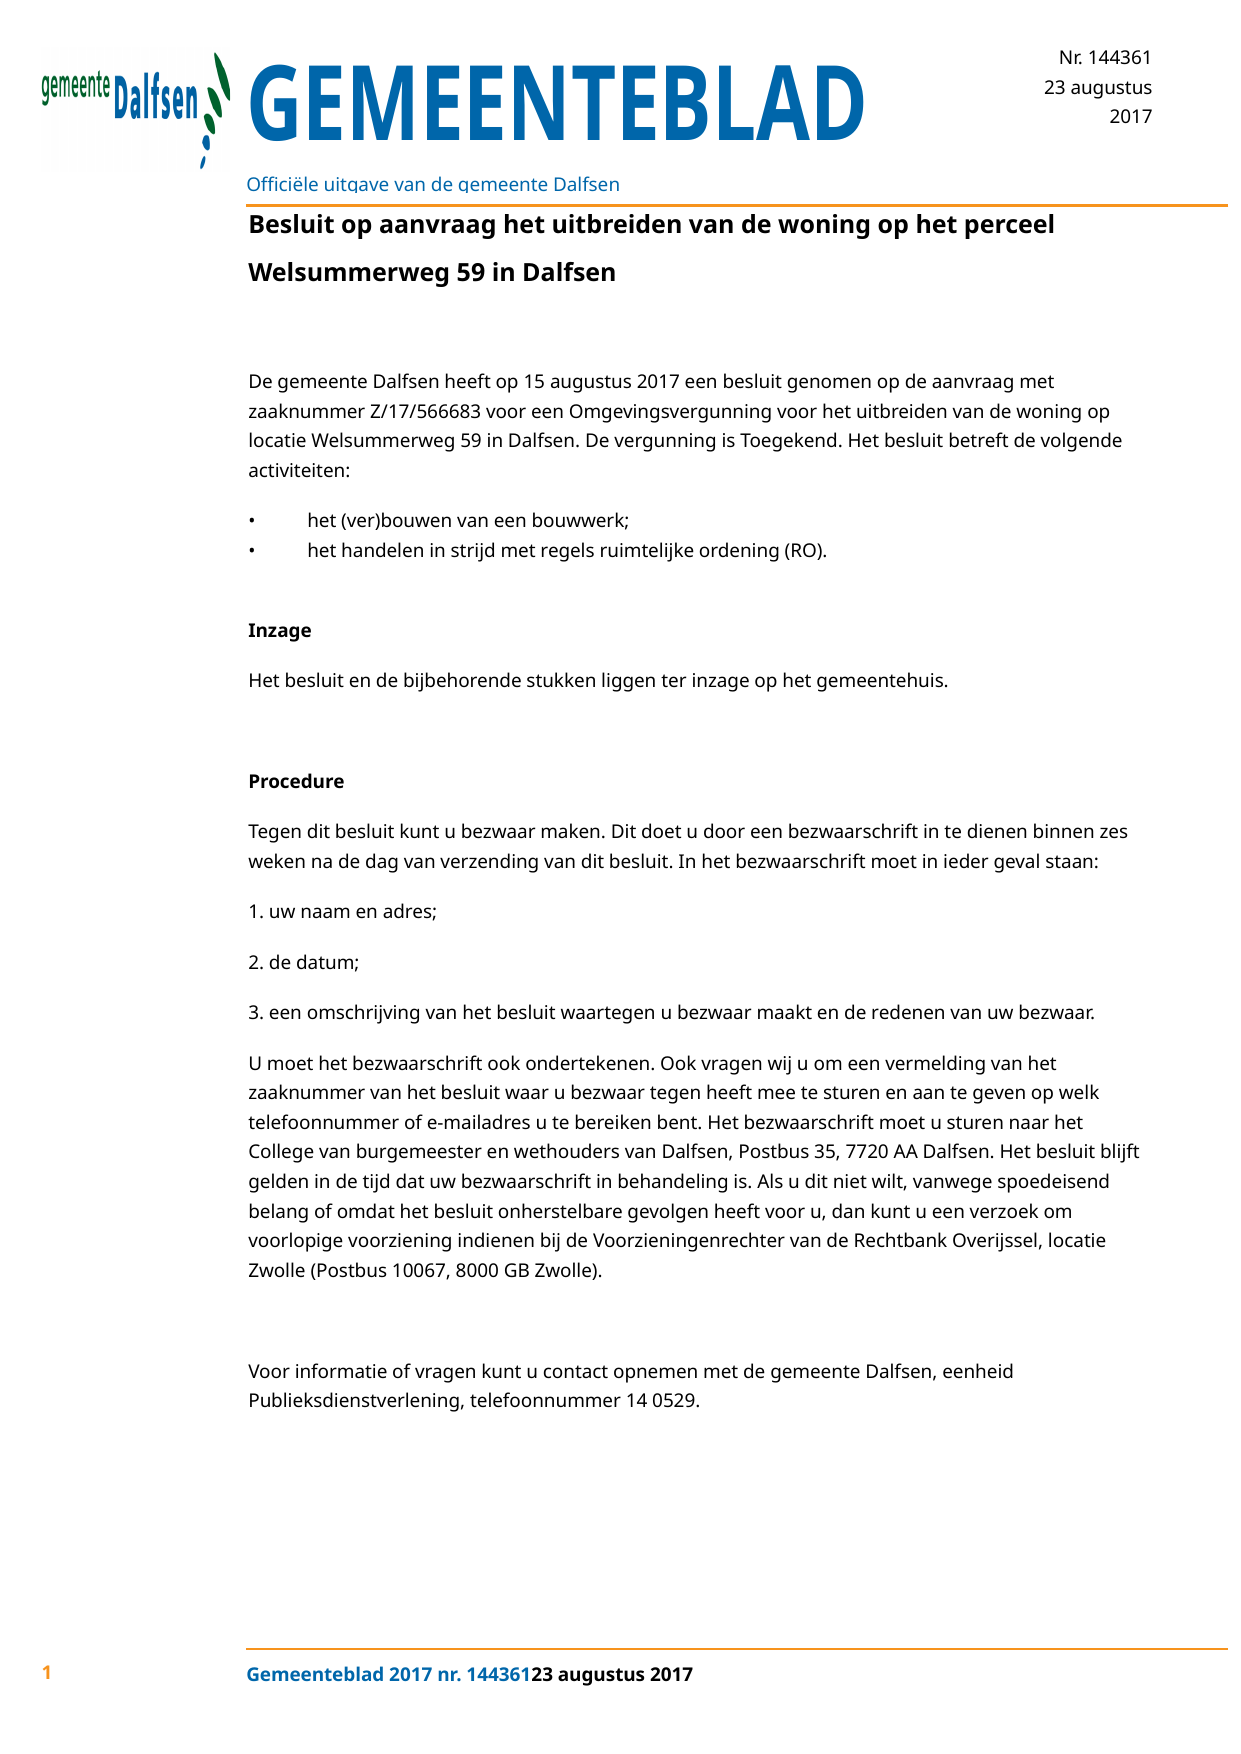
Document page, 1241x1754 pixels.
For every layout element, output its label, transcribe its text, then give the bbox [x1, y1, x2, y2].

picture [41, 47, 231, 172]
list het handelen in strijd met regels ruimtelijke ordening (RO). [248, 537, 1152, 563]
text 2. de datum; [248, 949, 1152, 975]
text Voor informatie of vragen kunt u contact opnemen met de gemeente Dalfsen, eenheid Publieksdienstverlening, telefoonnummer 14 0529. [248, 1358, 1152, 1413]
text Procedure [248, 768, 1152, 794]
text U moet het bezwaarschrift ook ondertekenen. Ook vragen wij u om een vermelding van het zaaknummer van het besluit waar u bezwaar tegen heeft mee te sturen en aan te geven op welk telefoonnummer of e-mailadres u te bereiken bent. Het bezwaarschrift moet u sturen naar het College van burgemeester en wethouders van Dalfsen, Postbus 35, 7720 AA Dalfsen. Het besluit blijft gelden in de tijd dat uw bezwaarschrift in behandeling is. Als u dit niet wilt, vanwege spoedeisend belang of omdat het besluit onherstelbare gevolgen heeft voor u, dan kunt u een verzoek om voorlopige voorziening indienen bij de Voorzieningenrechter van de Rechtbank Overijssel, locatie Zwolle (Postbus 10067, 8000 GB Zwolle). [248, 1050, 1152, 1283]
text 1. uw naam en adres; [248, 899, 1152, 924]
text De gemeente Dalfsen heeft op 15 augustus 2017 een besluit genomen op de aanvraag met zaaknummer Z/17/566683 voor een Omgevingsvergunning voor het uitbreiden van de woning op locatie Welsummerweg 59 in Dalfsen. De vergunning is Toegekend. Het besluit betreft de volgende activiteiten: [248, 368, 1152, 483]
text Inzage [248, 617, 1152, 643]
list het (ver)bouwen van een bouwwerk; [248, 507, 1152, 533]
text Tegen dit besluit kunt u bezwaar maken. Dit doet u door een bezwaarschrift in te dienen binnen zes weken na de dag van verzending van dit besluit. In het bezwaarschrift moet in ieder geval staan: [248, 819, 1152, 874]
text 3. een omschrijving van het besluit waartegen u bezwaar maakt en de redenen van uw bezwaar. [248, 999, 1152, 1025]
text Besluit op aanvraag het uitbreiden van de woning op het perceel Welsummerweg 59 in Dalfsen [248, 207, 1152, 288]
text Het besluit en de bijbehorende stukken liggen ter inzage op het gemeentehuis. [248, 667, 1152, 693]
